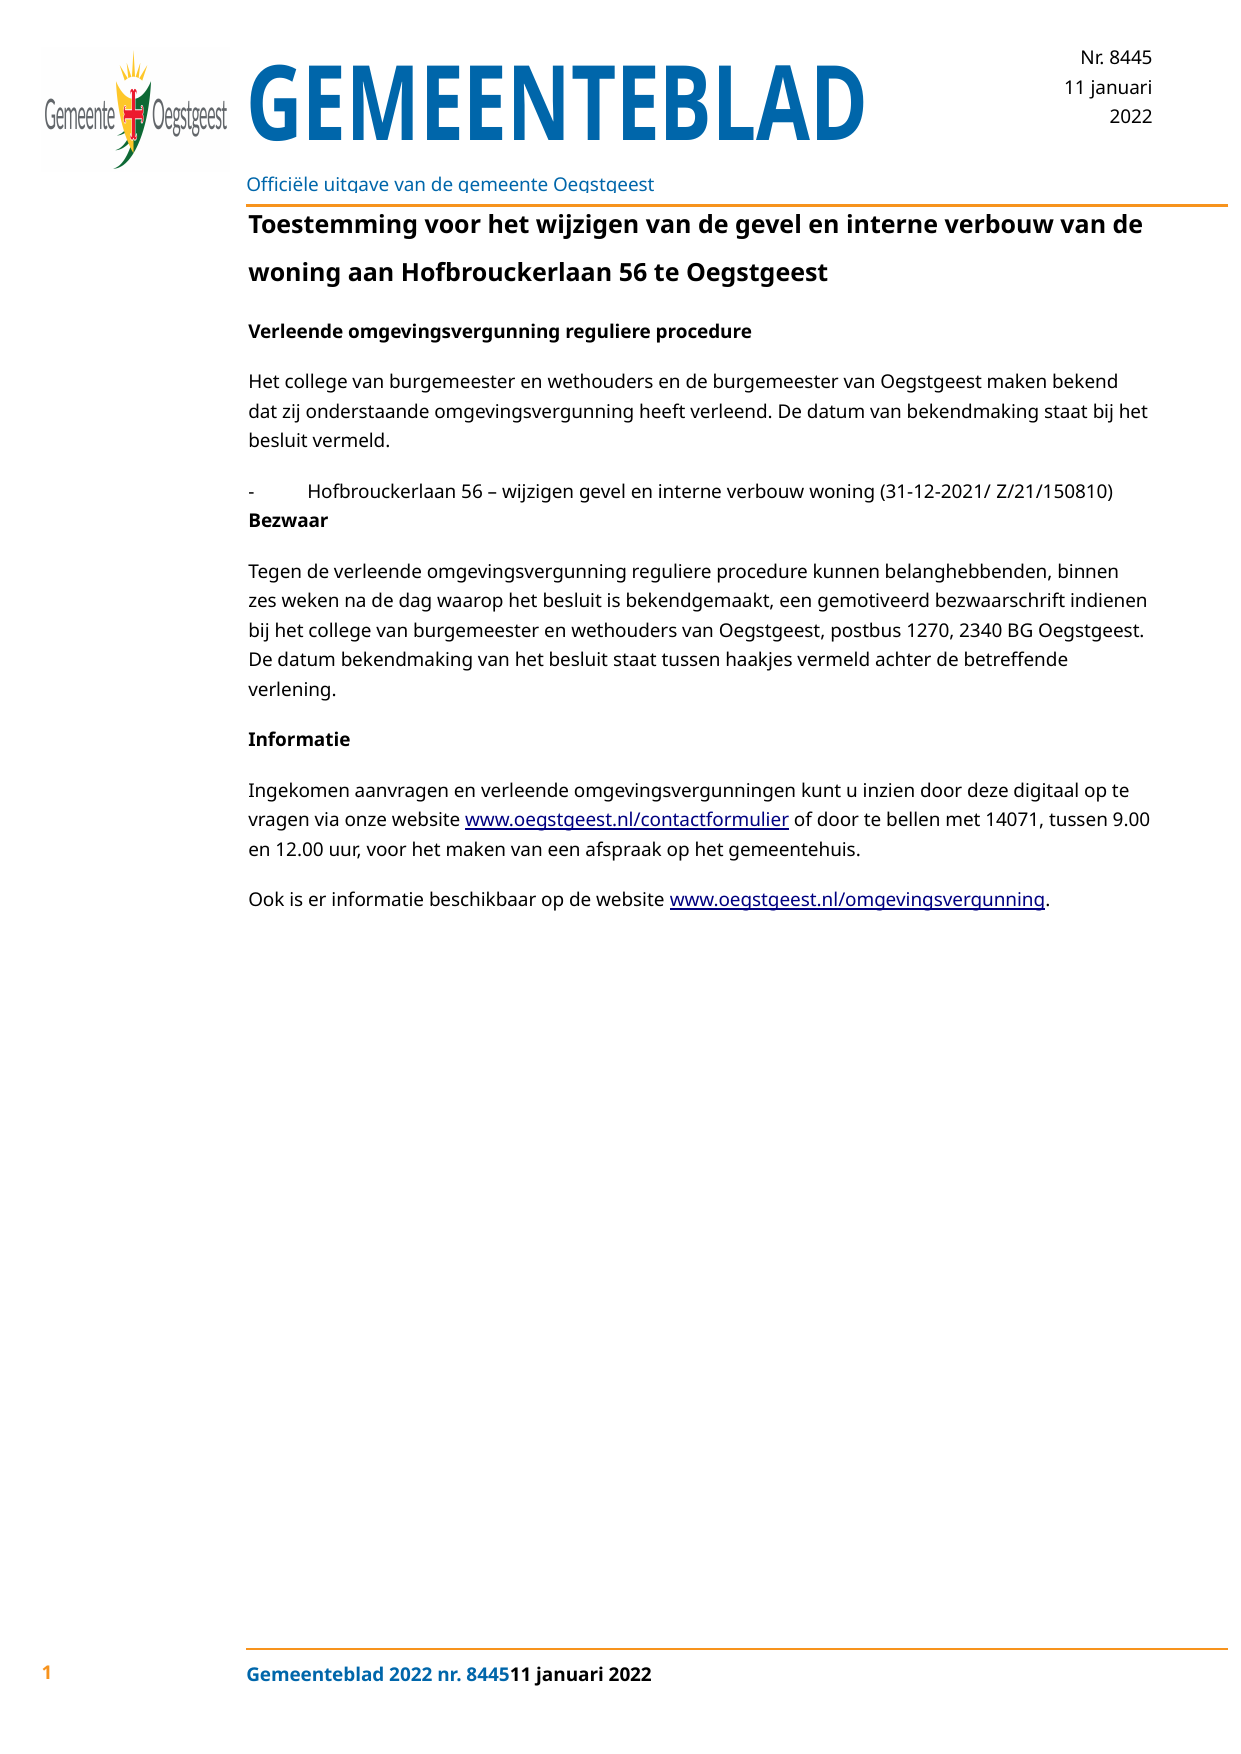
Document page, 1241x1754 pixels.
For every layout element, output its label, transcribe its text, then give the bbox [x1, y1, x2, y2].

text Ook is er informatie beschikbaar op de website www.oegstgeest.nl/omgevingsvergunning. [248, 887, 1152, 912]
picture [41, 47, 231, 172]
text Het college van burgemeester en wethouders en de burgemeester van Oegstgeest maken bekend dat zij onderstaande omgevingsvergunning heeft verleend. De datum van bekendmaking staat bij het besluit vermeld. [248, 368, 1152, 453]
text Bezwaar [248, 507, 1152, 533]
list Hofbrouckerlaan 56 – wijzigen gevel en interne verbouw woning (31-12-2021/ Z/21/150810) [248, 478, 1152, 504]
text Informatie [248, 727, 1152, 752]
text Ingekomen aanvragen en verleende omgevingsvergunningen kunt u inzien door deze digitaal op te vragen via onze website www.oegstgeest.nl/contactformulier of door te bellen met 14071, tussen 9.00 en 12.00 uur, voor het maken van een afspraak op het gemeentehuis. [248, 777, 1152, 862]
text Tegen de verleende omgevingsvergunning reguliere procedure kunnen belanghebbenden, binnen zes weken na de dag waarop het besluit is bekendgemaakt, een gemotiveerd bezwaarschrift indienen bij het college van burgemeester en wethouders van Oegstgeest, postbus 1270, 2340 BG Oegstgeest. De datum bekendmaking van het besluit staat tussen haakjes vermeld achter de betreffende verlening. [248, 558, 1152, 702]
text Verleende omgevingsvergunning reguliere procedure [248, 318, 1152, 344]
text Toestemming voor het wijzigen van de gevel en interne verbouw van de woning aan Hofbrouckerlaan 56 te Oegstgeest [248, 207, 1152, 288]
